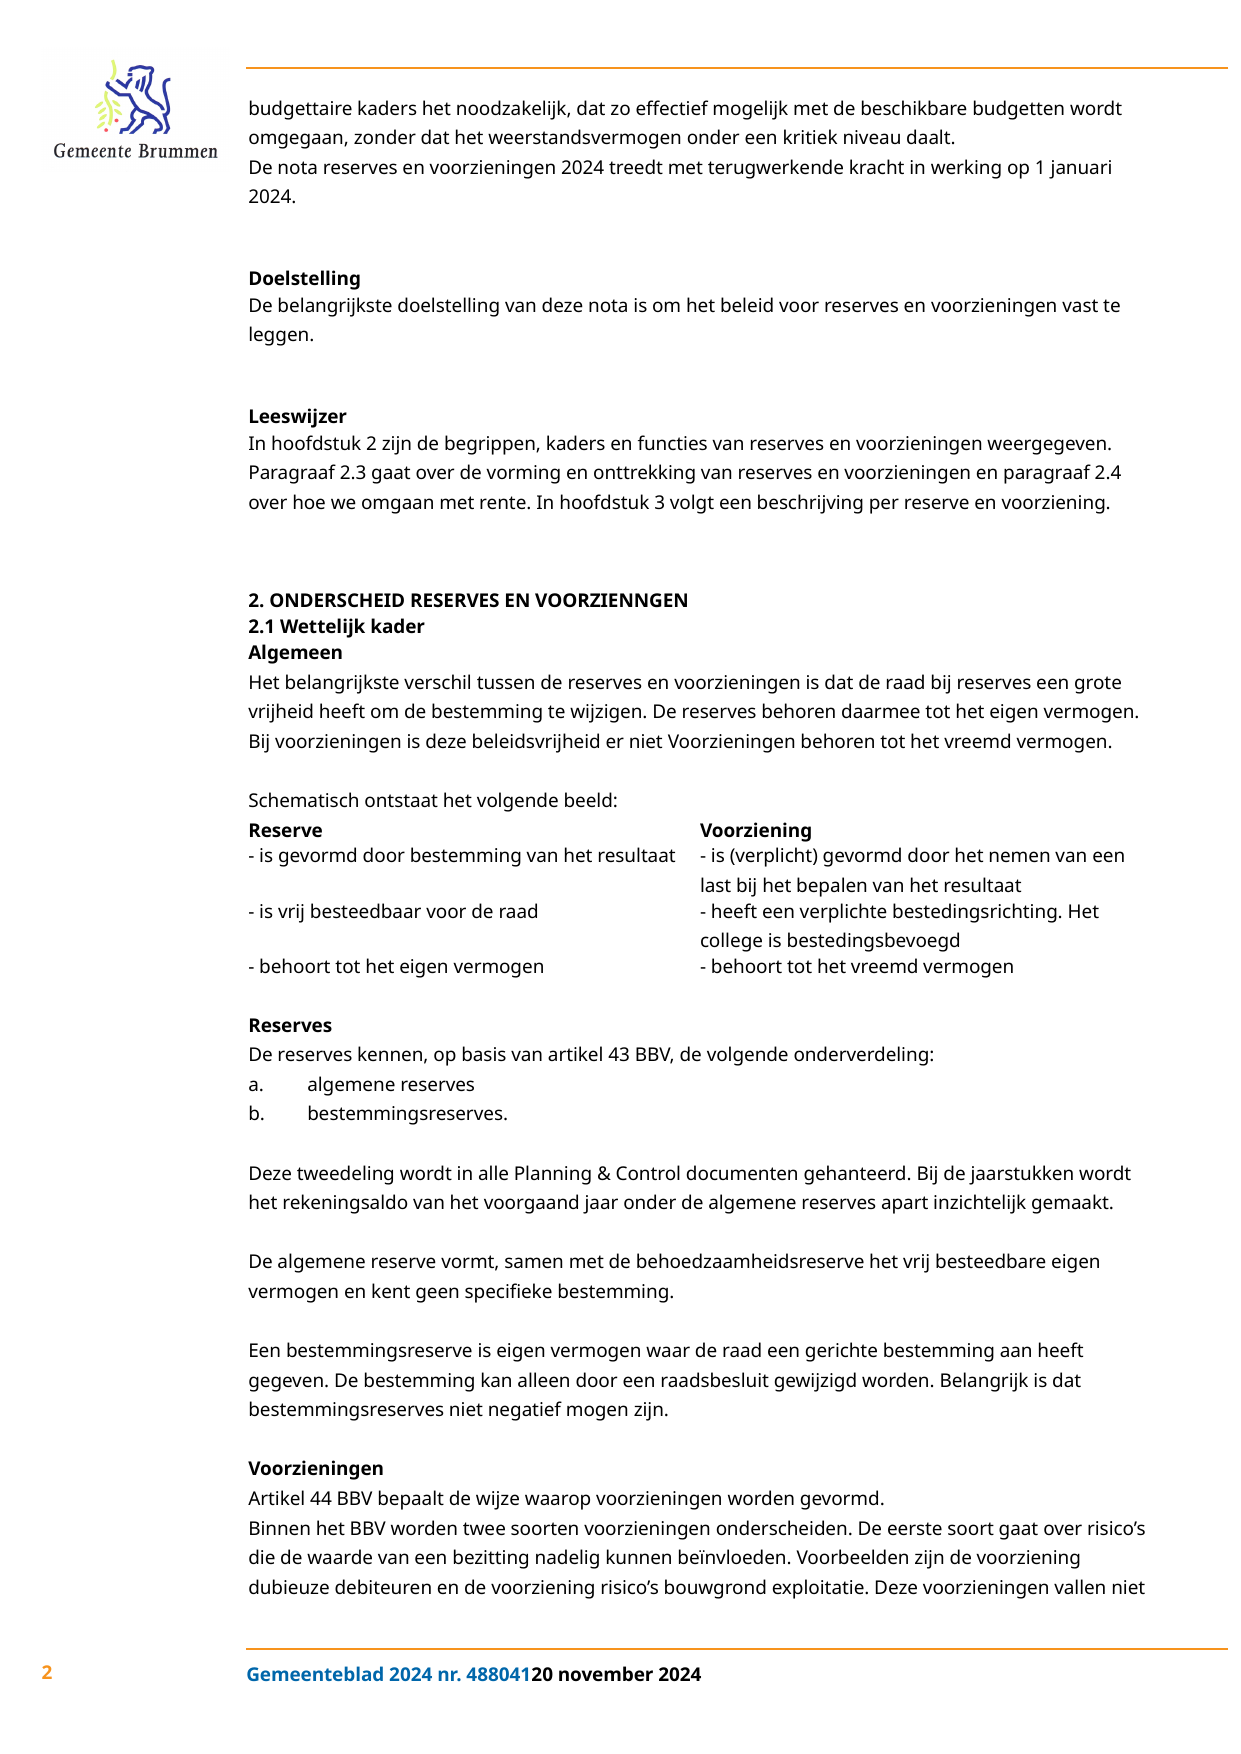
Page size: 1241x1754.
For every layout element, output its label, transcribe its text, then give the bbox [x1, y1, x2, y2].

picture [41, 47, 231, 172]
text Binnen het BBV worden twee soorten voorzieningen onderscheiden. De eerste soort gaat over risico’s die de waarde van een bezitting nadelig kunnen beïnvloeden. Voorbeelden zijn de voorziening dubieuze debiteuren en de voorziening risico’s bouwgrond exploitatie. Deze voorzieningen vallen niet [248, 1515, 1152, 1600]
text Artikel 44 BBV bepaalt de wijze waarop voorzieningen worden gevormd. [248, 1485, 1152, 1511]
table_cell - is vrij besteedbaar voor de raad [248, 898, 700, 953]
text budgettaire kaders het noodzakelijk, dat zo effectief mogelijk met de beschikbare budgetten wordt omgegaan, zonder dat het weerstandsvermogen onder een kritiek niveau daalt. [248, 95, 1152, 150]
text Voorzieningen [248, 1456, 1152, 1481]
list bestemmingsreserves. [248, 1101, 1152, 1126]
text De algemene reserve vormt, samen met de behoedzaamheidsreserve het vrij besteedbare eigen vermogen en kent geen specifieke bestemming. [248, 1248, 1152, 1304]
text Doelstelling [248, 263, 1152, 292]
text Het belangrijkste verschil tussen de reserves en voorzieningen is dat de raad bij reserves een grote vrijheid heeft om de bestemming te wijzigen. De reserves behoren daarmee tot het eigen vermogen. [248, 669, 1152, 724]
text De belangrijkste doelstelling van deze nota is om het beleid voor reserves en voorzieningen vast te leggen. [248, 292, 1152, 347]
text De nota reserves en voorzieningen 2024 treedt met terugwerkende kracht in werking op 1 januari 2024. [248, 154, 1152, 209]
table_header Voorziening [700, 817, 1152, 843]
table_header Reserve [248, 817, 700, 843]
text De reserves kennen, op basis van artikel 43 BBV, de volgende onderverdeling: [248, 1041, 1152, 1067]
list algemene reserves [248, 1071, 1152, 1097]
table_cell - heeft een verplichte bestedingsrichting. Het college is bestedingsbevoegd [700, 898, 1152, 953]
text 2.1 Wettelijk kader [248, 614, 1152, 639]
text In hoofdstuk 2 zijn de begrippen, kaders en functies van reserves en voorzieningen weergegeven. Paragraaf 2.3 gaat over de vorming en onttrekking van reserves en voorzieningen en paragraaf 2.4 over hoe we omgaan met rente. In hoofdstuk 3 volgt een beschrijving per reserve en voorziening. [248, 430, 1152, 515]
table_cell - behoort tot het vreemd vermogen [700, 953, 1152, 979]
table_cell - is (verplicht) gevormd door het nemen van een last bij het bepalen van het resultaat [700, 843, 1152, 898]
text Leeswijzer [248, 402, 1152, 430]
text Reserves [248, 1012, 1152, 1038]
text Schematisch ontstaat het volgende beeld: [248, 787, 1152, 813]
table_cell - is gevormd door bestemming van het resultaat [248, 843, 700, 898]
table_cell - behoort tot het eigen vermogen [248, 953, 700, 979]
text Algemeen [248, 639, 1152, 665]
text 2. ONDERSCHEID RESERVES EN VOORZIENNGEN [248, 585, 1152, 614]
text Bij voorzieningen is deze beleidsvrijheid er niet Voorzieningen behoren tot het vreemd vermogen. [248, 728, 1152, 754]
text Deze tweedeling wordt in alle Planning & Control documenten gehanteerd. Bij de jaarstukken wordt het rekeningsaldo van het voorgaand jaar onder de algemene reserves apart inzichtelijk gemaakt. [248, 1160, 1152, 1215]
text Een bestemmingsreserve is eigen vermogen waar de raad een gerichte bestemming aan heeft gegeven. De bestemming kan alleen door een raadsbesluit gewijzigd worden. Belangrijk is dat bestemmingsreserves niet negatief mogen zijn. [248, 1337, 1152, 1422]
